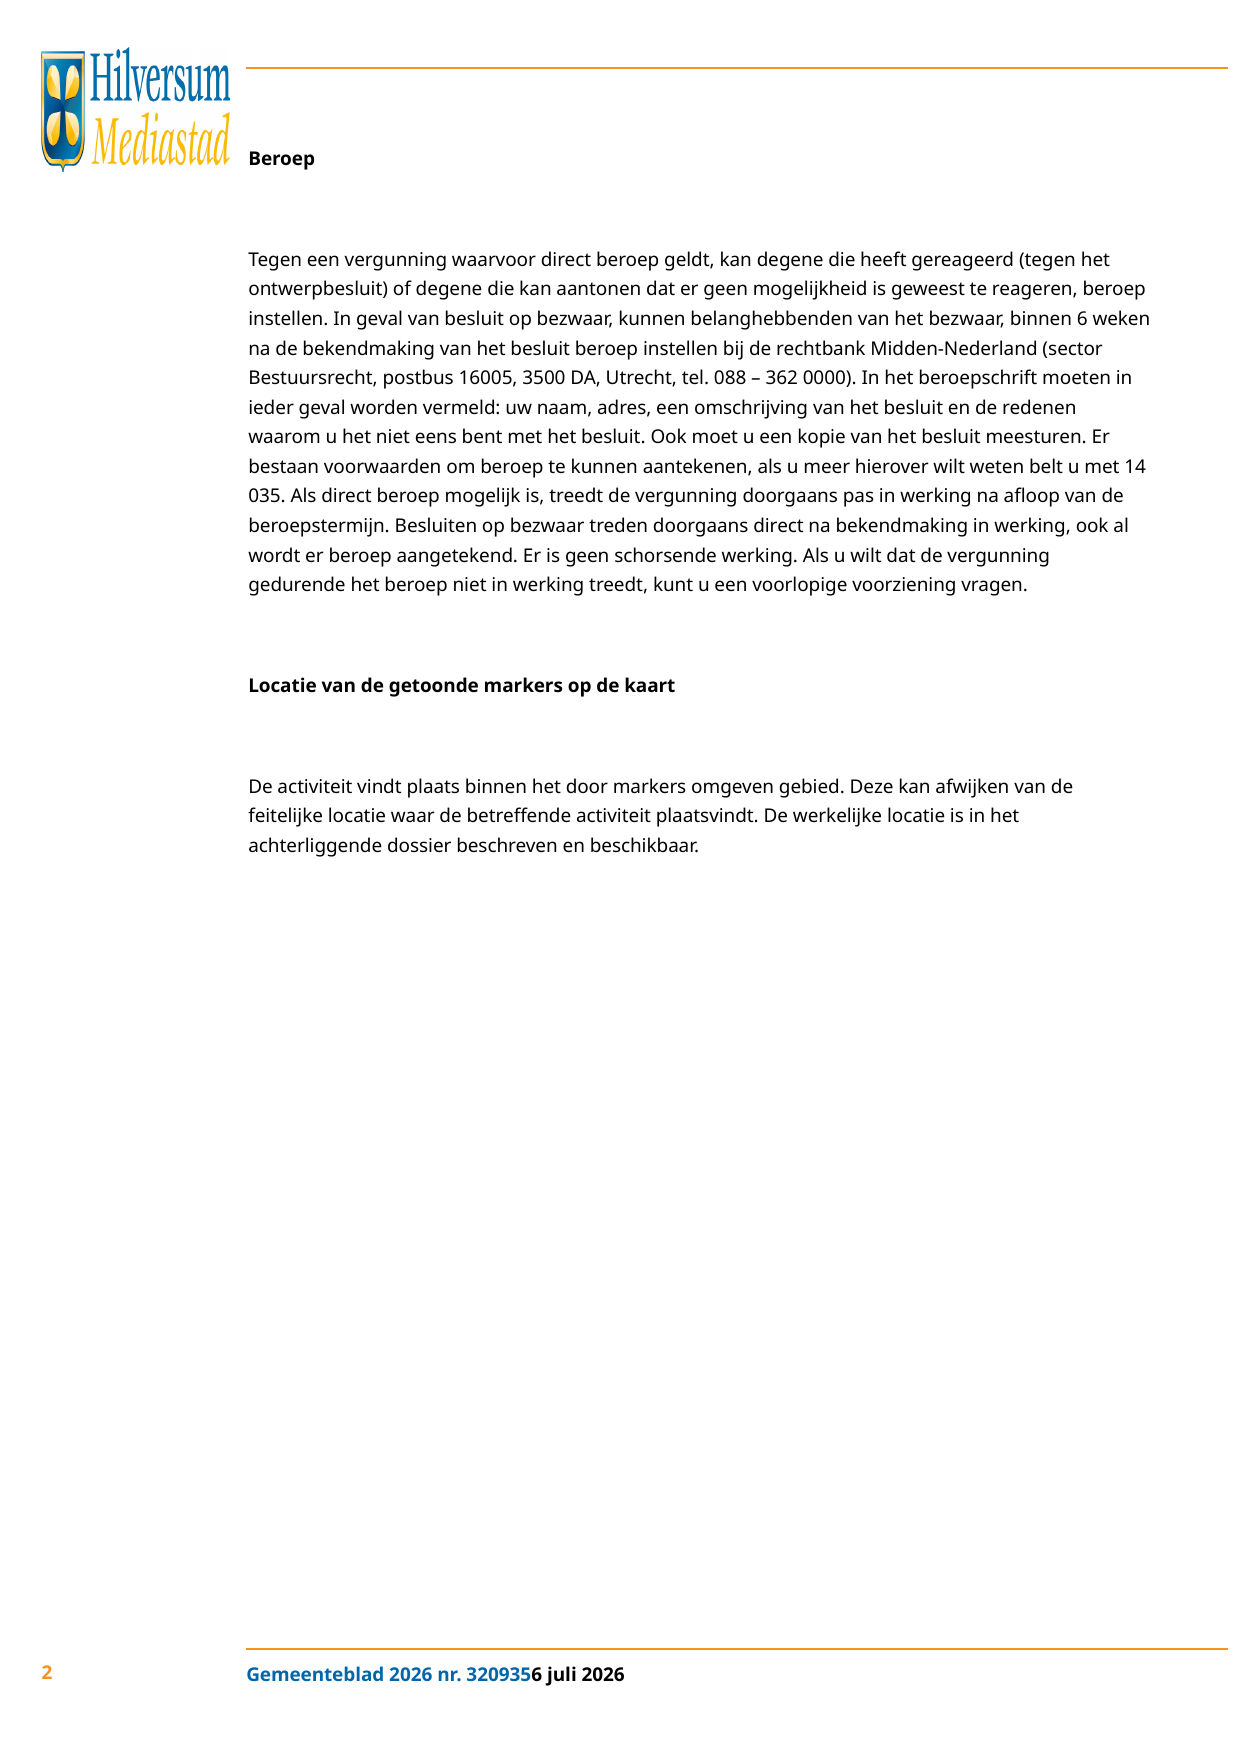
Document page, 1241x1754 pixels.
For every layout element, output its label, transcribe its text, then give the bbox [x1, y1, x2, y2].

picture [41, 47, 231, 172]
text Tegen een vergunning waarvoor direct beroep geldt, kan degene die heeft gereageerd (tegen het ontwerpbesluit) of degene die kan aantonen dat er geen mogelijkheid is geweest te reageren, beroep instellen. In geval van besluit op bezwaar, kunnen belanghebbenden van het bezwaar, binnen 6 weken na de bekendmaking van het besluit beroep instellen bij de rechtbank Midden-Nederland (sector Bestuursrecht, postbus 16005, 3500 DA, Utrecht, tel. 088 – 362 0000). In het beroepschrift moeten in ieder geval worden vermeld: uw naam, adres, een omschrijving van het besluit en de redenen waarom u het niet eens bent met het besluit. Ook moet u een kopie van het besluit meesturen. Er bestaan voorwaarden om beroep te kunnen aantekenen, als u meer hierover wilt weten belt u met 14 035. Als direct beroep mogelijk is, treedt de vergunning doorgaans pas in werking na afloop van de beroepstermijn. Besluiten op bezwaar treden doorgaans direct na bekendmaking in werking, ook al wordt er beroep aangetekend. Er is geen schorsende werking. Als u wilt dat de vergunning gedurende het beroep niet in werking treedt, kunt u een voorlopige voorziening vragen. [248, 246, 1152, 597]
text Locatie van de getoonde markers op de kaart [248, 672, 1152, 698]
text De activiteit vindt plaats binnen het door markers omgeven gebied. Deze kan afwijken van de feitelijke locatie waar de betreffende activiteit plaatsvindt. De werkelijke locatie is in het achterliggende dossier beschreven en beschikbaar. [248, 773, 1152, 858]
text Beroep [248, 145, 1152, 171]
